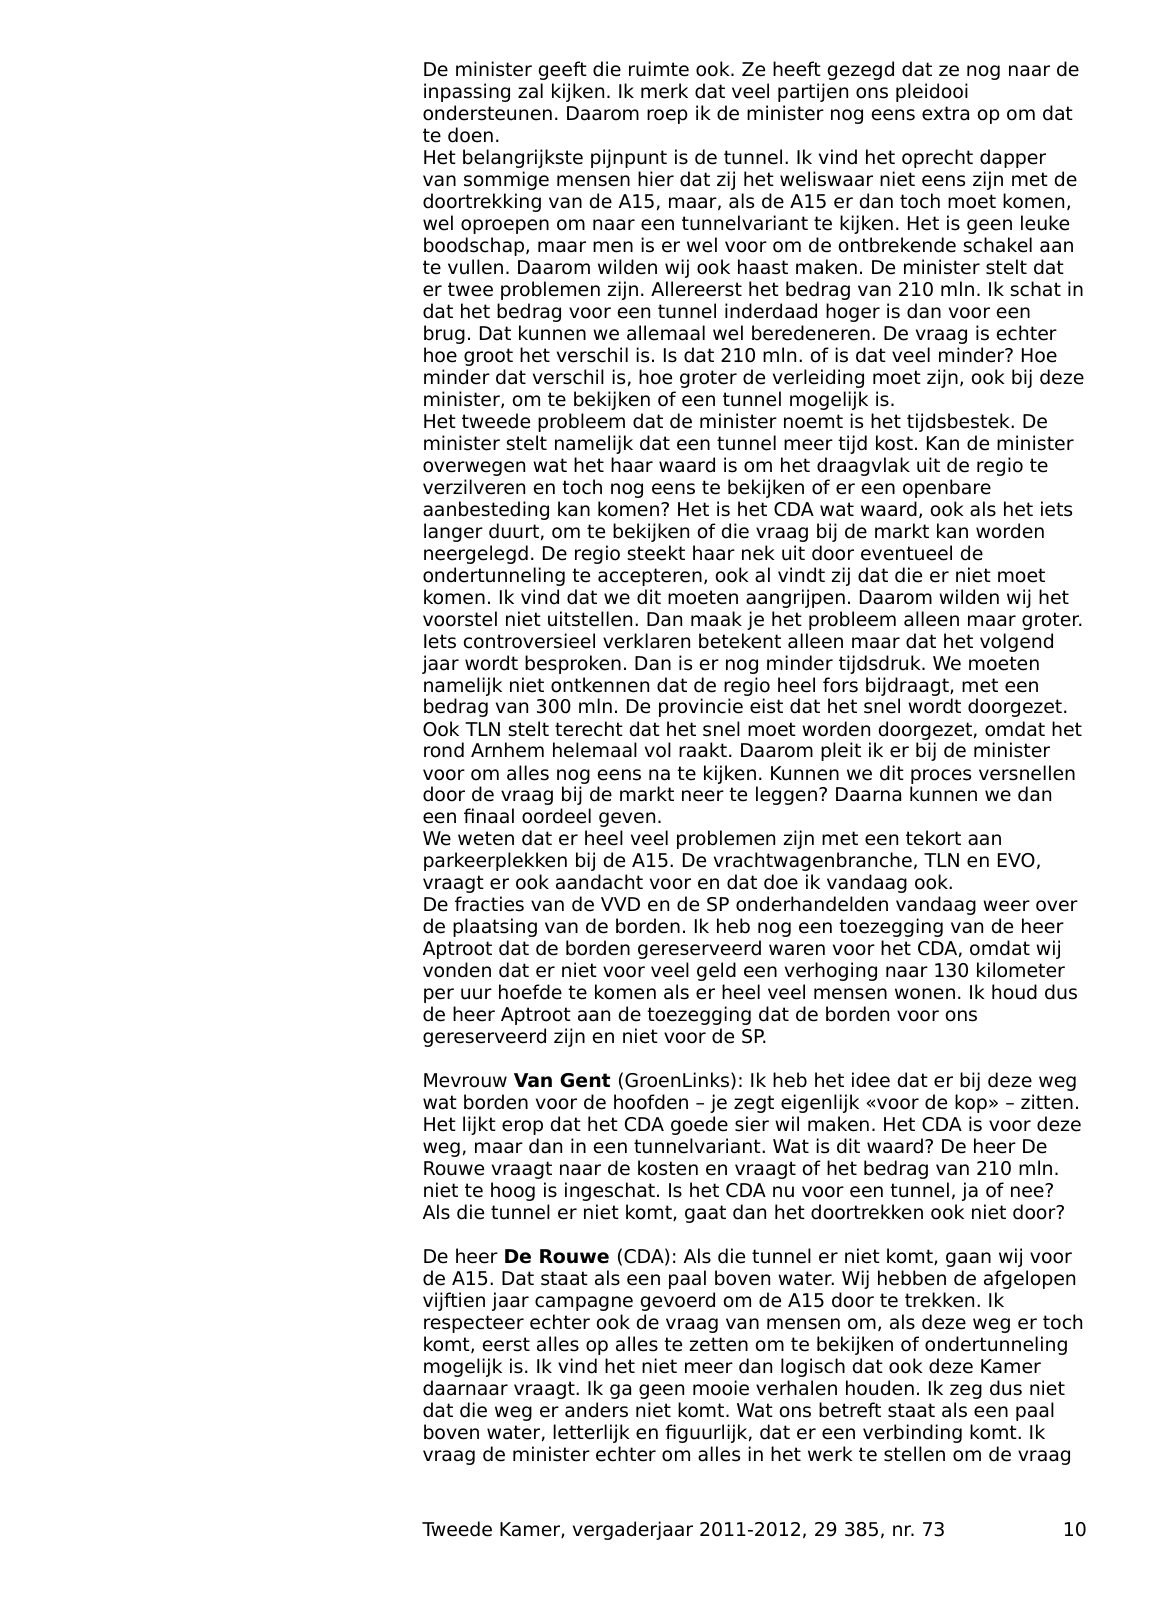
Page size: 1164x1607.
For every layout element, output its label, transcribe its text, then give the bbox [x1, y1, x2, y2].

text De fracties van de VVD en de SP onderhandelden vandaag weer over de plaatsing van de borden. Ik heb nog een toezegging van de heer Aptroot dat de borden gereserveerd waren voor het CDA, omdat wij vonden dat er niet voor veel geld een verhoging naar 130 kilometer per uur hoefde te komen als er heel veel mensen wonen. Ik houd dus de heer Aptroot aan de toezegging dat de borden voor ons gereserveerd zijn en niet voor de SP. [422, 894, 1087, 1048]
text Het tweede probleem dat de minister noemt is het tijdsbestek. De minister stelt namelijk dat een tunnel meer tijd kost. Kan de minister overwegen wat het haar waard is om het draagvlak uit de regio te verzilveren en toch nog eens te bekijken of er een openbare aanbesteding kan komen? Het is het CDA wat waard, ook als het iets langer duurt, om te bekijken of die vraag bij de markt kan worden neergelegd. De regio steekt haar nek uit door eventueel de ondertunneling te accepteren, ook al vindt zij dat die er niet moet komen. Ik vind dat we dit moeten aangrijpen. Daarom wilden wij het voorstel niet uitstellen. Dan maak je het probleem alleen maar groter. Iets controversieel verklaren betekent alleen maar dat het volgend jaar wordt besproken. Dan is er nog minder tijdsdruk. We moeten namelijk niet ontkennen dat de regio heel fors bijdraagt, met een bedrag van 300 mln. De provincie eist dat het snel wordt doorgezet. Ook TLN stelt terecht dat het snel moet worden doorgezet, omdat het rond Arnhem helemaal vol raakt. Daarom pleit ik er bij de minister voor om alles nog eens na te kijken. Kunnen we dit proces versnellen door de vraag bij de markt neer te leggen? Daarna kunnen we dan een finaal oordeel geven. [422, 411, 1087, 828]
text Het belangrijkste pijnpunt is de tunnel. Ik vind het oprecht dapper van sommige mensen hier dat zij het weliswaar niet eens zijn met de doortrekking van de A15, maar, als de A15 er dan toch moet komen, wel oproepen om naar een tunnelvariant te kijken. Het is geen leuke boodschap, maar men is er wel voor om de ontbrekende schakel aan te vullen. Daarom wilden wij ook haast maken. De minister stelt dat er twee problemen zijn. Allereerst het bedrag van 210 mln. Ik schat in dat het bedrag voor een tunnel inderdaad hoger is dan voor een brug. Dat kunnen we allemaal wel beredeneren. De vraag is echter hoe groot het verschil is. Is dat 210 mln. of is dat veel minder? Hoe minder dat verschil is, hoe groter de verleiding moet zijn, ook bij deze minister, om te bekijken of een tunnel mogelijk is. [422, 147, 1087, 411]
text De heer De Rouwe (CDA): Als die tunnel er niet komt, gaan wij voor de A15. Dat staat als een paal boven water. Wij hebben de afgelopen vijftien jaar campagne gevoerd om de A15 door te trekken. Ik respecteer echter ook de vraag van mensen om, als deze weg er toch komt, eerst alles op alles te zetten om te bekijken of ondertunneling mogelijk is. Ik vind het niet meer dan logisch dat ook deze Kamer daarnaar vraagt. Ik ga geen mooie verhalen houden. Ik zeg dus niet dat die weg er anders niet komt. Wat ons betreft staat als een paal boven water, letterlijk en figuurlijk, dat er een verbinding komt. Ik vraag de minister echter om alles in het werk te stellen om de vraag [422, 1246, 1087, 1466]
text De minister geeft die ruimte ook. Ze heeft gezegd dat ze nog naar de inpassing zal kijken. Ik merk dat veel partijen ons pleidooi ondersteunen. Daarom roep ik de minister nog eens extra op om dat te doen. [422, 59, 1087, 147]
text We weten dat er heel veel problemen zijn met een tekort aan parkeerplekken bij de A15. De vrachtwagenbranche, TLN en EVO, vraagt er ook aandacht voor en dat doe ik vandaag ook. [422, 828, 1087, 894]
text Het lijkt erop dat het CDA goede sier wil maken. Het CDA is voor deze weg, maar dan in een tunnelvariant. Wat is dit waard? De heer De Rouwe vraagt naar de kosten en vraagt of het bedrag van 210 mln. niet te hoog is ingeschat. Is het CDA nu voor een tunnel, ja of nee? Als die tunnel er niet komt, gaat dan het doortrekken ook niet door? [422, 1114, 1087, 1224]
text Mevrouw Van Gent (GroenLinks): Ik heb het idee dat er bij deze weg wat borden voor de hoofden – je zegt eigenlijk «voor de kop» – zitten. [422, 1070, 1087, 1114]
